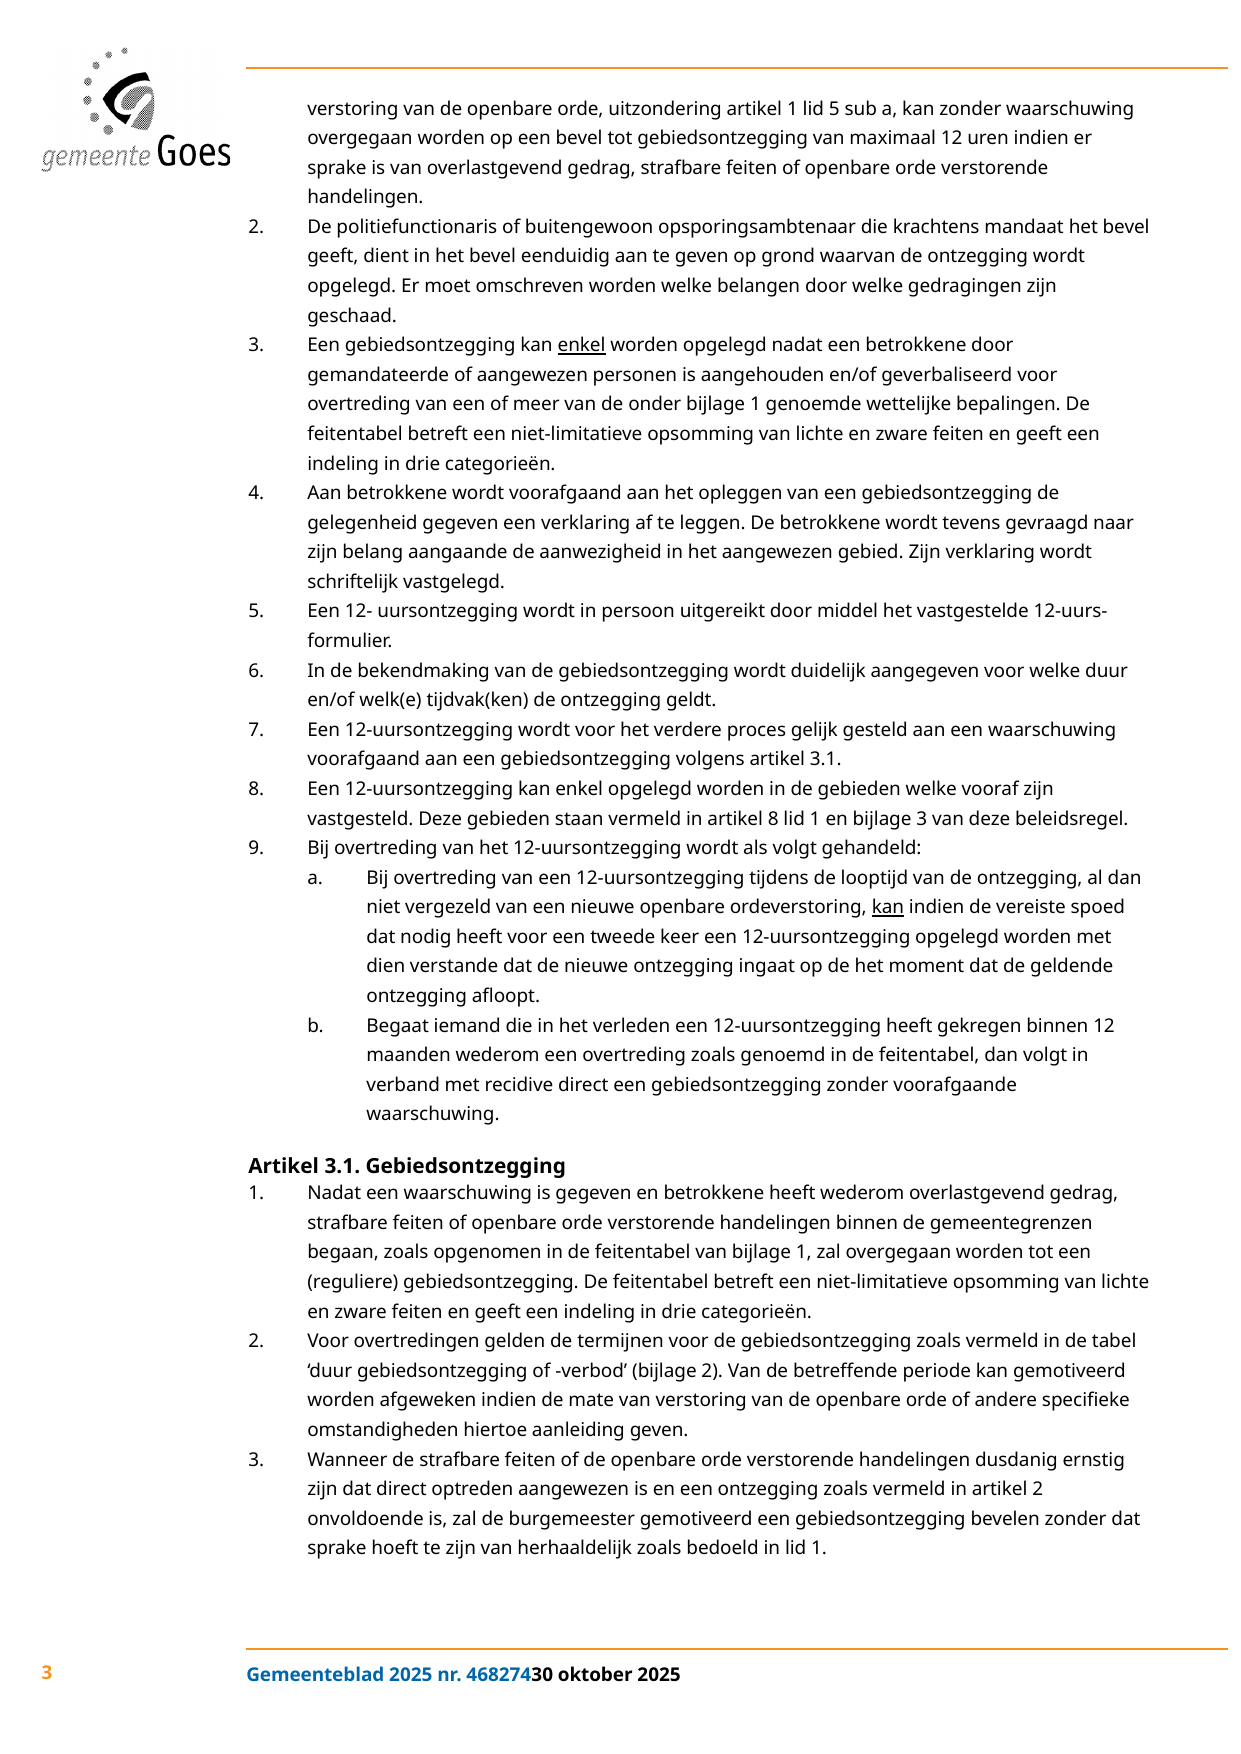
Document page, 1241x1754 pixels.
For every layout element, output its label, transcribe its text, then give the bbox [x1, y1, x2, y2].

list In de bekendmaking van de gebiedsontzegging wordt duidelijk aangegeven voor welke duur en/of welk(e) tijdvak(ken) de ontzegging geldt. [248, 657, 1152, 712]
list Voor overtredingen gelden de termijnen voor de gebiedsontzegging zoals vermeld in de tabel ‘duur gebiedsontzegging of -verbod’ (bijlage 2). Van de betreffende periode kan gemotiveerd worden afgeweken indien de mate van verstoring van de openbare orde of andere specifieke omstandigheden hiertoe aanleiding geven. [248, 1327, 1152, 1442]
list verstoring van de openbare orde, uitzondering artikel 1 lid 5 sub a, kan zonder waarschuwing overgegaan worden op een bevel tot gebiedsontzegging van maximaal 12 uren indien er sprake is van overlastgevend gedrag, strafbare feiten of openbare orde verstorende handelingen. [248, 95, 1152, 209]
list Begaat iemand die in het verleden een 12-uursontzegging heeft gekregen binnen 12 maanden wederom een overtreding zoals genoemd in de feitentabel, dan volgt in verband met recidive direct een gebiedsontzegging zonder voorafgaande waarschuwing. [307, 1012, 1152, 1126]
list Aan betrokkene wordt voorafgaand aan het opleggen van een gebiedsontzegging de gelegenheid gegeven een verklaring af te leggen. De betrokkene wordt tevens gevraagd naar zijn belang aangaande de aanwezigheid in het aangewezen gebied. Zijn verklaring wordt schriftelijk vastgelegd. [248, 479, 1152, 594]
list De politiefunctionaris of buitengewoon opsporingsambtenaar die krachtens mandaat het bevel geeft, dient in het bevel eenduidig aan te geven op grond waarvan de ontzegging wordt opgelegd. Er moet omschreven worden welke belangen door welke gedragingen zijn geschaad. [248, 213, 1152, 328]
list Een gebiedsontzegging kan enkel worden opgelegd nadat een betrokkene door gemandateerde of aangewezen personen is aangehouden en/of geverbaliseerd voor overtreding van een of meer van de onder bijlage 1 genoemde wettelijke bepalingen. De feitentabel betreft een niet-limitatieve opsomming van lichte en zware feiten en geeft een indeling in drie categorieën. [248, 331, 1152, 476]
list Een 12-uursontzegging kan enkel opgelegd worden in de gebieden welke vooraf zijn vastgesteld. Deze gebieden staan vermeld in artikel 8 lid 1 en bijlage 3 van deze beleidsregel. [248, 775, 1152, 831]
picture [41, 47, 231, 172]
text Artikel 3.1. Gebiedsontzegging [248, 1151, 1152, 1179]
list Bij overtreding van een 12-uursontzegging tijdens de looptijd van de ontzegging, al dan niet vergezeld van een nieuwe openbare ordeverstoring, kan indien de vereiste spoed dat nodig heeft voor een tweede keer een 12-uursontzegging opgelegd worden met dien verstande dat de nieuwe ontzegging ingaat op de het moment dat de geldende ontzegging afloopt. [307, 864, 1152, 1008]
list Bij overtreding van het 12-uursontzegging wordt als volgt gehandeld: [248, 834, 1152, 860]
list Een 12-uursontzegging wordt voor het verdere proces gelijk gesteld aan een waarschuwing voorafgaand aan een gebiedsontzegging volgens artikel 3.1. [248, 716, 1152, 771]
list Nadat een waarschuwing is gegeven en betrokkene heeft wederom overlastgevend gedrag, strafbare feiten of openbare orde verstorende handelingen binnen de gemeentegrenzen begaan, zoals opgenomen in de feitentabel van bijlage 1, zal overgegaan worden tot een (reguliere) gebiedsontzegging. De feitentabel betreft een niet-limitatieve opsomming van lichte en zware feiten en geeft een indeling in drie categorieën. [248, 1179, 1152, 1323]
list Wanneer de strafbare feiten of de openbare orde verstorende handelingen dusdanig ernstig zijn dat direct optreden aangewezen is en een ontzegging zoals vermeld in artikel 2 onvoldoende is, zal de burgemeester gemotiveerd een gebiedsontzegging bevelen zonder dat sprake hoeft te zijn van herhaaldelijk zoals bedoeld in lid 1. [248, 1446, 1152, 1560]
list Een 12- uursontzegging wordt in persoon uitgereikt door middel het vastgestelde 12-uurs-formulier. [248, 598, 1152, 653]
